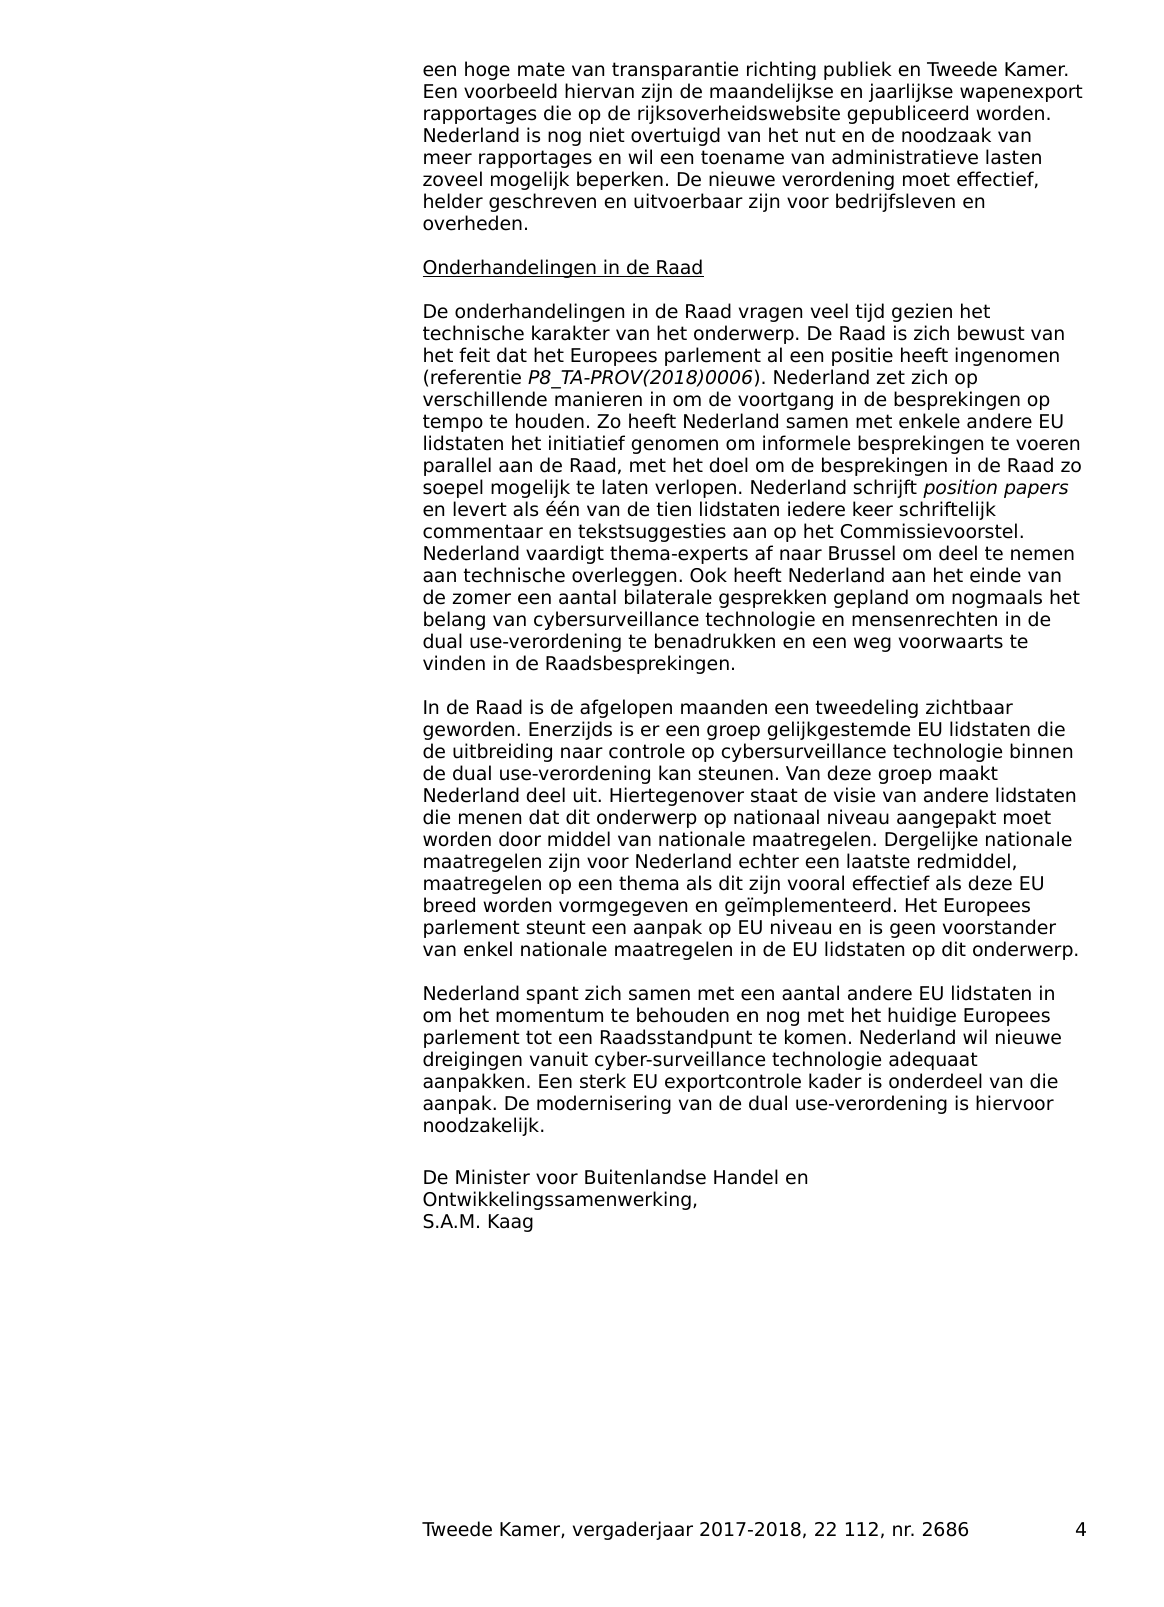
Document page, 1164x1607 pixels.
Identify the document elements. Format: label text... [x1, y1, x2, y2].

text een hoge mate van transparantie richting publiek en Tweede Kamer. Een voorbeeld hiervan zijn de maandelijkse en jaarlijkse wapenexport rapportages die op de rijksoverheidswebsite gepubliceerd worden. Nederland is nog niet overtuigd van het nut en de noodzaak van meer rapportages en wil een toename van administratieve lasten zoveel mogelijk beperken. De nieuwe verordening moet effectief, helder geschreven en uitvoerbaar zijn voor bedrijfsleven en overheden. [422, 59, 1087, 235]
text Nederland spant zich samen met een aantal andere EU lidstaten in om het momentum te behouden en nog met het huidige Europees parlement tot een Raadsstandpunt te komen. Nederland wil nieuwe dreigingen vanuit cyber-surveillance technologie adequaat aanpakken. Een sterk EU exportcontrole kader is onderdeel van die aanpak. De modernisering van de dual use-verordening is hiervoor noodzakelijk. [422, 983, 1087, 1137]
subtitle Onderhandelingen in de Raad [422, 257, 1087, 279]
text De onderhandelingen in de Raad vragen veel tijd gezien het technische karakter van het onderwerp. De Raad is zich bewust van het feit dat het Europees parlement al een positie heeft ingenomen (referentie P8_TA-PROV(2018)0006). Nederland zet zich op verschillende manieren in om de voortgang in de besprekingen op tempo te houden. Zo heeft Nederland samen met enkele andere EU lidstaten het initiatief genomen om informele besprekingen te voeren parallel aan de Raad, met het doel om de besprekingen in de Raad zo soepel mogelijk te laten verlopen. Nederland schrijft position papers en levert als één van de tien lidstaten iedere keer schriftelijk commentaar en tekstsuggesties aan op het Commissievoorstel. Nederland vaardigt thema-experts af naar Brussel om deel te nemen aan technische overleggen. Ook heeft Nederland aan het einde van de zomer een aantal bilaterale gesprekken gepland om nogmaals het belang van cybersurveillance technologie en mensenrechten in de dual use-verordening te benadrukken en een weg voorwaarts te vinden in de Raadsbesprekingen. [422, 301, 1087, 675]
text In de Raad is de afgelopen maanden een tweedeling zichtbaar geworden. Enerzijds is er een groep gelijkgestemde EU lidstaten die de uitbreiding naar controle op cybersurveillance technologie binnen de dual use-verordening kan steunen. Van deze groep maakt Nederland deel uit. Hiertegenover staat de visie van andere lidstaten die menen dat dit onderwerp op nationaal niveau aangepakt moet worden door middel van nationale maatregelen. Dergelijke nationale maatregelen zijn voor Nederland echter een laatste redmiddel, maatregelen op een thema als dit zijn vooral effectief als deze EU breed worden vormgegeven en geïmplementeerd. Het Europees parlement steunt een aanpak op EU niveau en is geen voorstander van enkel nationale maatregelen in de EU lidstaten op dit onderwerp. [422, 697, 1087, 961]
text De Minister voor Buitenlandse Handel en Ontwikkelingssamenwerking, S.A.M. Kaag [422, 1167, 1087, 1233]
